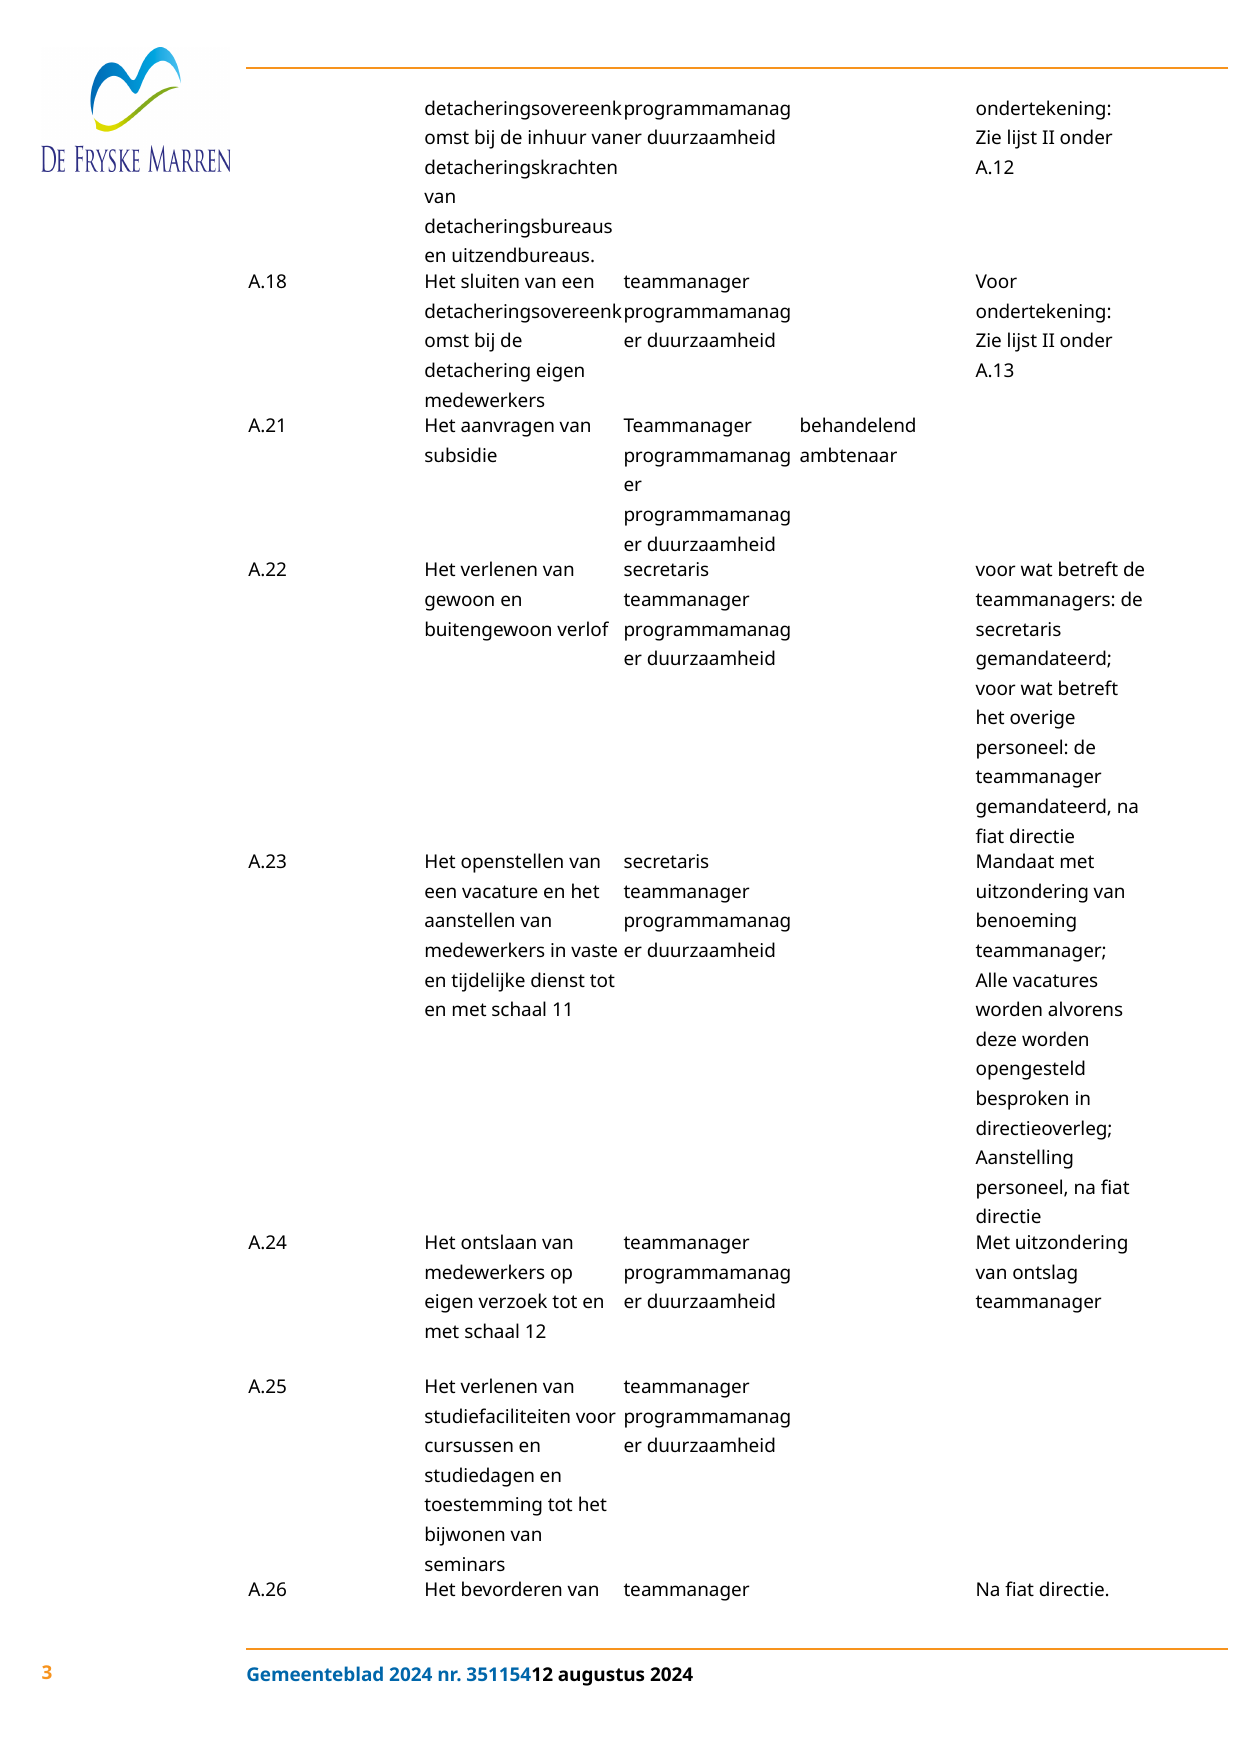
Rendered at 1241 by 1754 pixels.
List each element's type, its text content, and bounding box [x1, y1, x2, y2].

table_cell A.25 [248, 1373, 424, 1577]
table_cell Mandaat met uitzondering van benoeming teammanager; Alle vacatures worden alvorens deze worden opengesteld besproken in directieoverleg; Aanstelling personeel, na fiat directie [975, 849, 1152, 1229]
table_cell Het verlenen van gewoon en buitengewoon verlof [424, 557, 623, 848]
table_cell [799, 1229, 975, 1373]
table_cell detacheringsovereenkomst bij de inhuur van detacheringskrachten van detacheringsbureaus en uitzendbureaus. [424, 95, 623, 268]
table_cell teammanager [623, 1577, 799, 1602]
table_cell Met uitzondering van ontslag teammanager [975, 1229, 1152, 1373]
table_cell Het bevorderen van [424, 1577, 623, 1602]
table_cell Na fiat directie. [975, 1577, 1152, 1602]
table_cell secretaris teammanager programmamanager duurzaamheid [623, 849, 799, 1229]
table_cell A.26 [248, 1577, 424, 1602]
table_cell [799, 269, 975, 412]
table_cell programmamanager duurzaamheid [623, 95, 799, 268]
picture [41, 47, 231, 172]
table_cell A.18 [248, 269, 424, 412]
table_cell teammanager programmamanager duurzaamheid [623, 1229, 799, 1373]
table_cell [248, 95, 424, 268]
table_cell [799, 95, 975, 268]
table_cell [799, 849, 975, 1229]
table_cell [799, 1577, 975, 1602]
table_cell Voor ondertekening: Zie lijst II onder A.13 [975, 269, 1152, 412]
table_cell Het verlenen van studiefaciliteiten voor cursussen en studiedagen en toestemming tot het bijwonen van seminars [424, 1373, 623, 1577]
table_cell Het aanvragen van subsidie [424, 413, 623, 557]
table_cell A.24 [248, 1229, 424, 1373]
table_cell behandelend ambtenaar [799, 413, 975, 557]
table_cell teammanager programmamanager duurzaamheid [623, 1373, 799, 1577]
table_cell [975, 413, 1152, 557]
table_cell voor wat betreft de teammanagers: de secretaris gemandateerd; voor wat betreft het overige personeel: de teammanager gemandateerd, na fiat directie [975, 557, 1152, 848]
table_cell Teammanager programmamanager programmamanager duurzaamheid [623, 413, 799, 557]
table_cell A.22 [248, 557, 424, 848]
table_cell Het openstellen van een vacature en het aanstellen van medewerkers in vaste en tijdelijke dienst tot en met schaal 11 [424, 849, 623, 1229]
table_cell [975, 1373, 1152, 1577]
table_cell [799, 557, 975, 848]
table_cell Het sluiten van een detacheringsovereenkomst bij de detachering eigen medewerkers [424, 269, 623, 412]
table_cell [799, 1373, 975, 1577]
table_cell teammanager programmamanager duurzaamheid [623, 269, 799, 412]
table_cell ondertekening: Zie lijst II onder A.12 [975, 95, 1152, 268]
table_cell A.21 [248, 413, 424, 557]
table_cell Het ontslaan van medewerkers op eigen verzoek tot en met schaal 12 [424, 1229, 623, 1373]
table_cell secretaris teammanager programmamanager duurzaamheid [623, 557, 799, 848]
table_cell A.23 [248, 849, 424, 1229]
